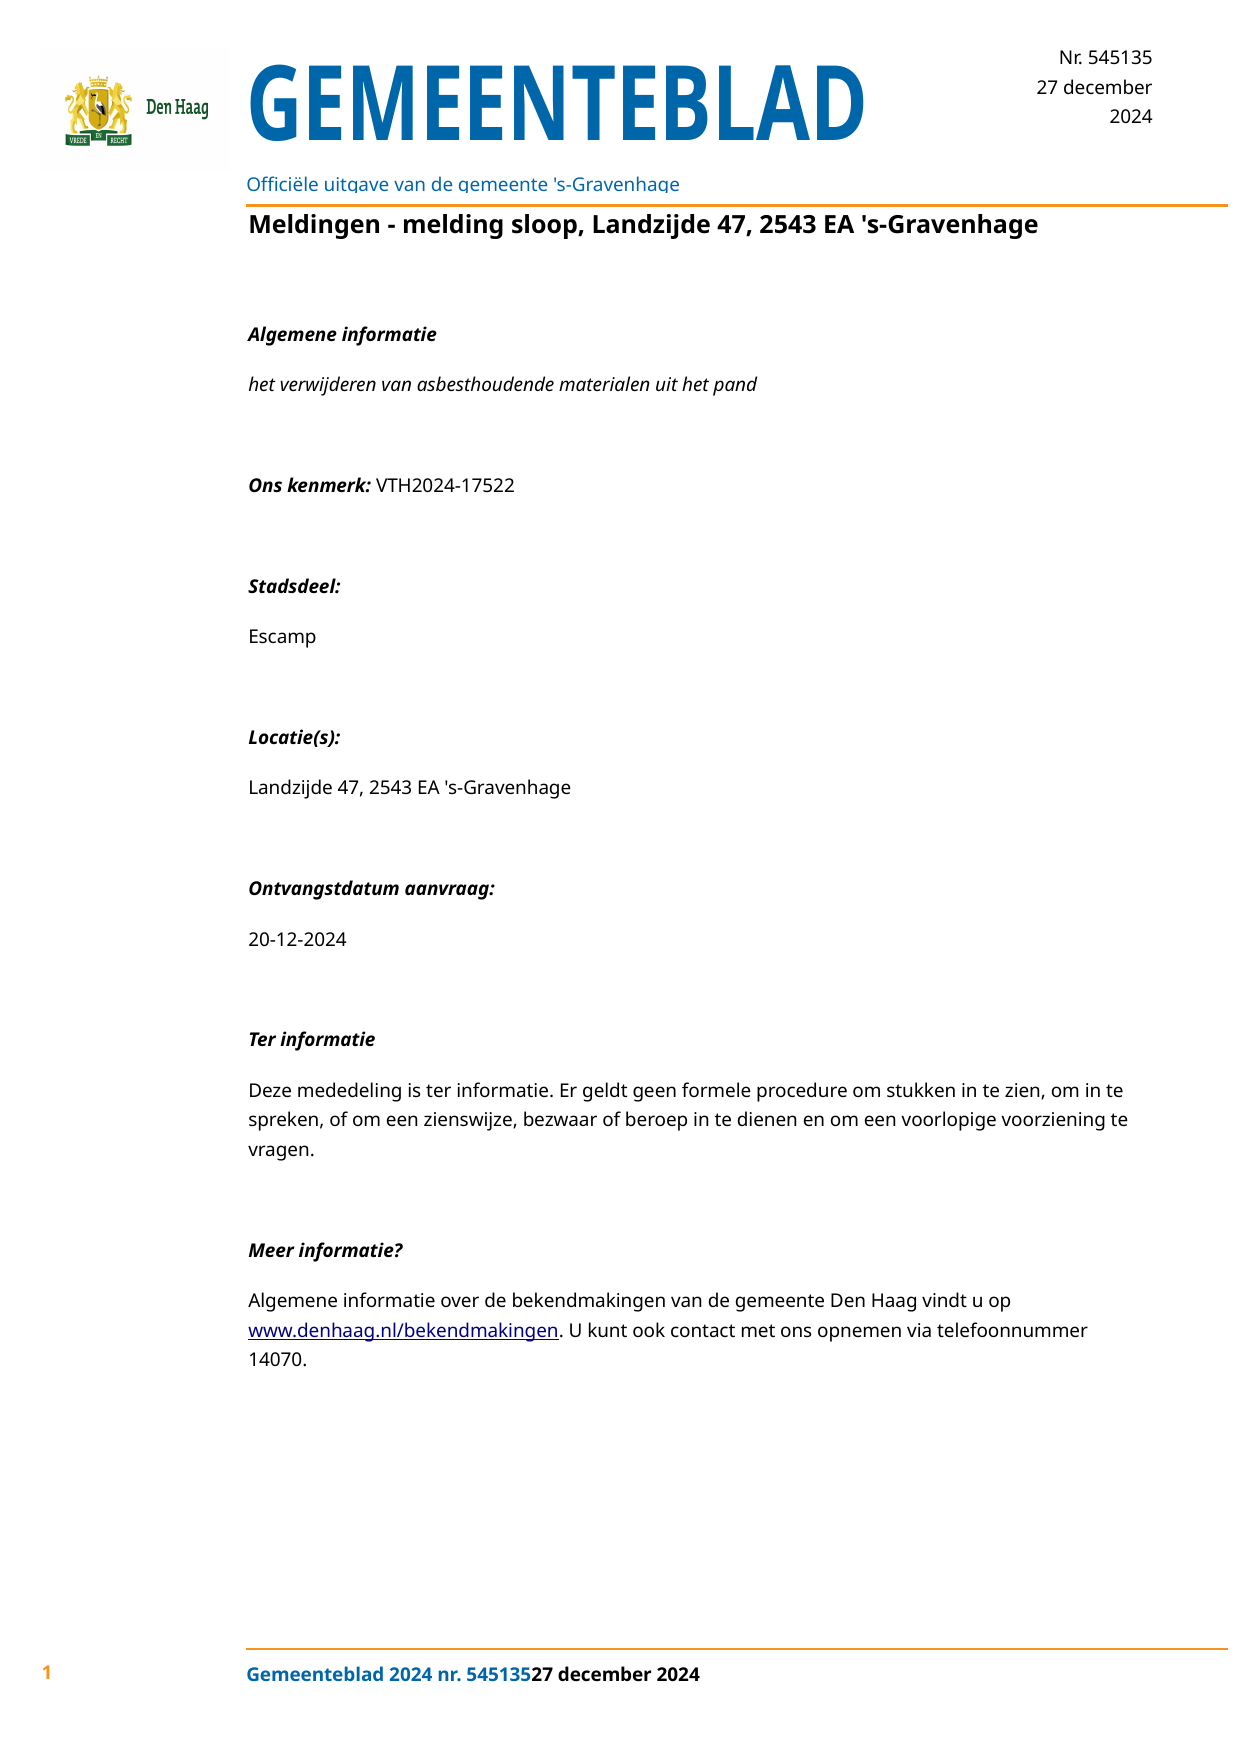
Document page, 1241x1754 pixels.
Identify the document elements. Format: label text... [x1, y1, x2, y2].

text Meer informatie? [248, 1237, 1152, 1263]
text Landzijde 47, 2543 EA 's-Gravenhage [248, 774, 1152, 800]
text Algemene informatie [248, 321, 1152, 346]
text Ons kenmerk: VTH2024-17522 [248, 472, 1152, 498]
text Algemene informatie over de bekendmakingen van de gemeente Den Haag vindt u op www.denhaag.nl/bekendmakingen. U kunt ook contact met ons opnemen via telefoonnummer 14070. [248, 1287, 1152, 1372]
picture [41, 47, 231, 172]
text 20-12-2024 [248, 926, 1152, 951]
text Stadsdeel: [248, 573, 1152, 598]
text het verwijderen van asbesthoudende materialen uit het pand [248, 371, 1152, 397]
text Deze mededeling is ter informatie. Er geldt geen formele procedure om stukken in te zien, om in te spreken, of om een zienswijze, bezwaar of beroep in te dienen en om een voorlopige voorziening te vragen. [248, 1077, 1152, 1162]
text Ter informatie [248, 1027, 1152, 1052]
text Escamp [248, 623, 1152, 649]
text Locatie(s): [248, 724, 1152, 750]
text Meldingen - melding sloop, Landzijde 47, 2543 EA 's-Gravenhage [248, 207, 1152, 241]
text Ontvangstdatum aanvraag: [248, 875, 1152, 901]
